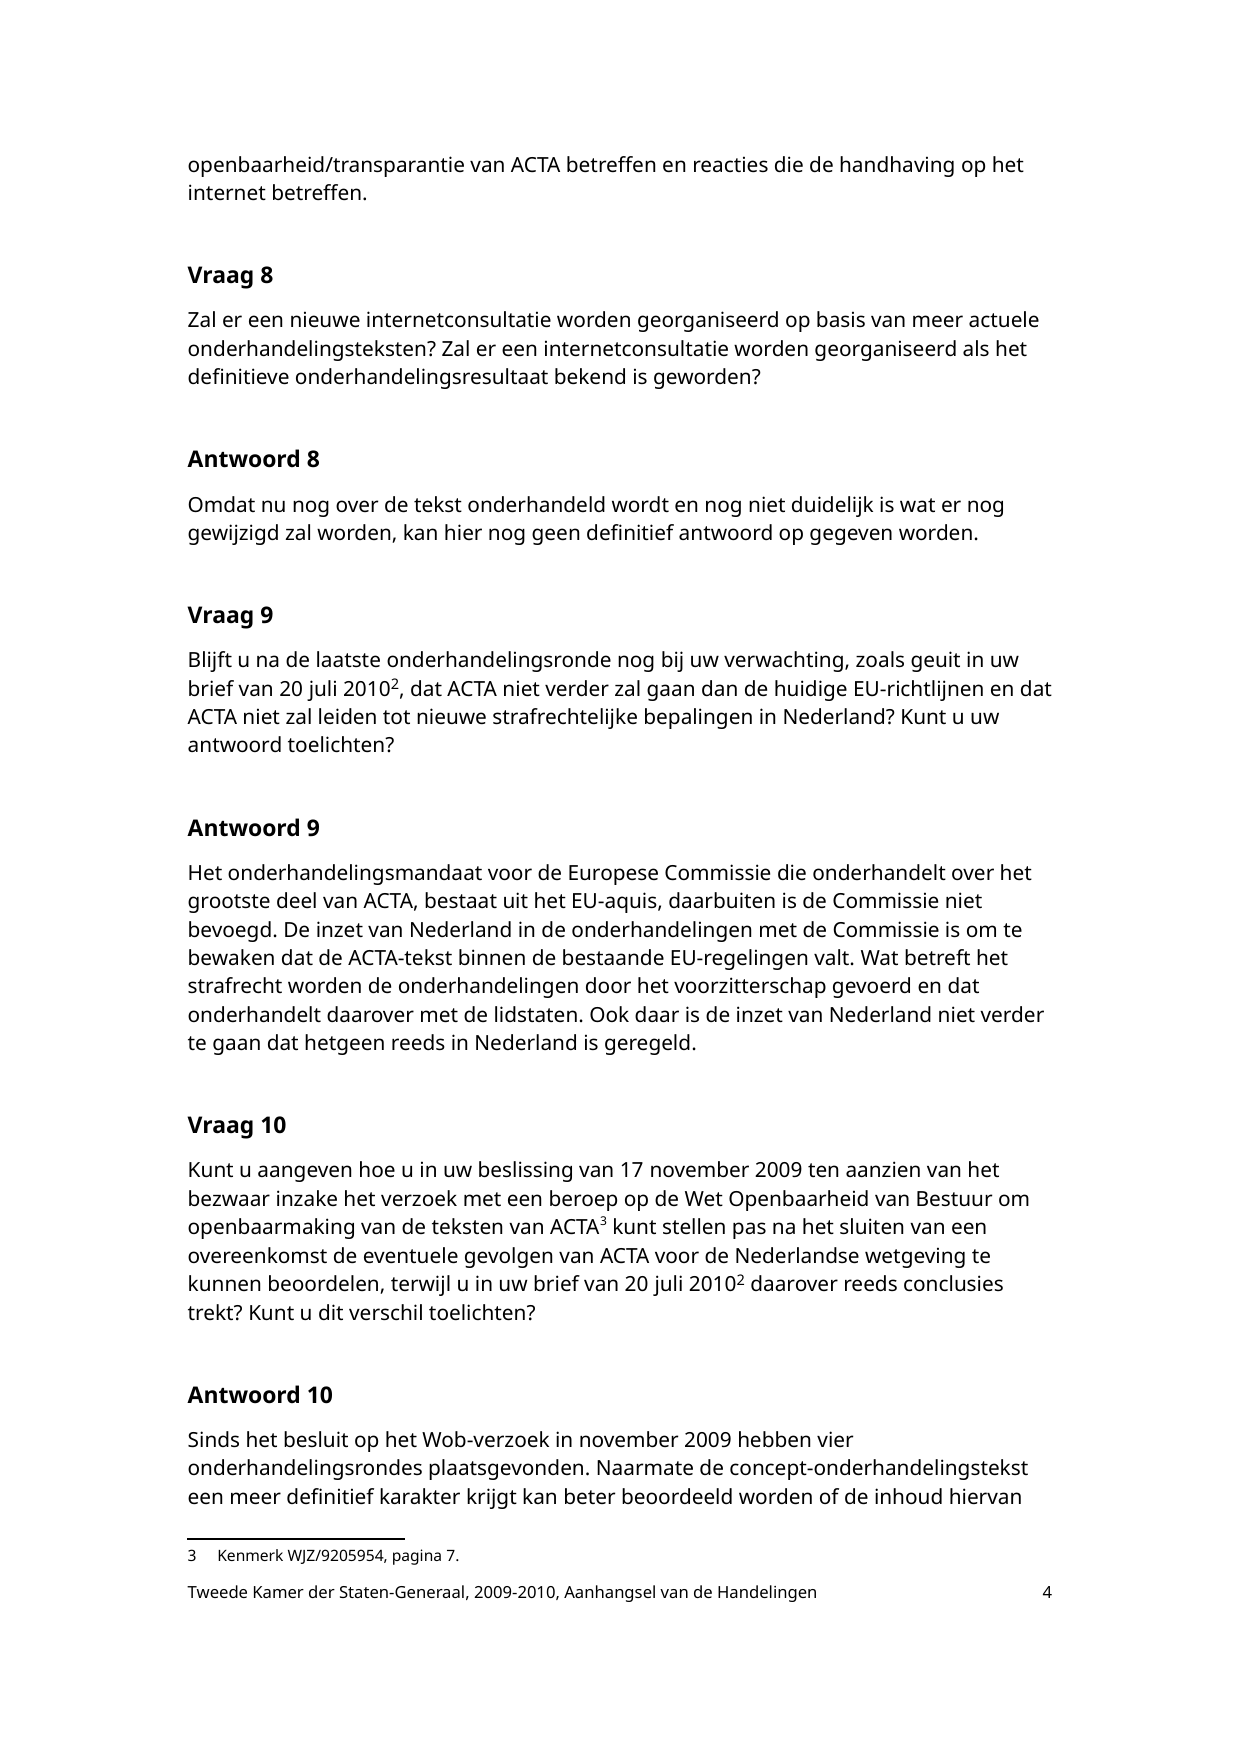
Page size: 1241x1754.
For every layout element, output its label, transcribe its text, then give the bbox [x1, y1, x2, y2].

subtitle Antwoord 9 [187, 812, 1053, 843]
text Kunt u aangeven hoe u in uw beslissing van 17 november 2009 ten aanzien van het bezwaar inzake het verzoek met een beroep op de Wet Openbaarheid van Bestuur om openbaarmaking van de teksten van ACTA kunt stellen pas na het sluiten van een overeenkomst de eventuele gevolgen van ACTA voor de Nederlandse wetgeving te kunnen beoordelen, terwijl u in uw brief van 20 juli 20102 daarover reeds conclusies trekt? Kunt u dit verschil toelichten? [187, 1156, 1053, 1326]
subtitle Antwoord 10 [187, 1379, 1053, 1410]
text Het onderhandelingsmandaat voor de Europese Commissie die onderhandelt over het grootste deel van ACTA, bestaat uit het EU-aquis, daarbuiten is de Commissie niet bevoegd. De inzet van Nederland in de onderhandelingen met de Commissie is om te bewaken dat de ACTA-tekst binnen de bestaande EU-regelingen valt. Wat betreft het strafrecht worden de onderhandelingen door het voorzitterschap gevoerd en dat onderhandelt daarover met de lidstaten. Ook daar is de inzet van Nederland niet verder te gaan dat hetgeen reeds in Nederland is geregeld. [187, 858, 1053, 1057]
text Zal er een nieuwe internetconsultatie worden georganiseerd op basis van meer actuele onderhandelingsteksten? Zal er een internetconsultatie worden georganiseerd als het definitieve onderhandelingsresultaat bekend is geworden? [187, 306, 1053, 391]
subtitle Vraag 8 [187, 259, 1053, 291]
text openbaarheid/transparantie van ACTA betreffen en reacties die de handhaving op het internet betreffen. [187, 150, 1053, 207]
text Blijft u na de laatste onderhandelingsronde nog bij uw verwachting, zoals geuit in uw brief van 20 juli 20102, dat ACTA niet verder zal gaan dan de huidige EU-richtlijnen en dat ACTA niet zal leiden tot nieuwe strafrechtelijke bepalingen in Nederland? Kunt u uw antwoord toelichten? [187, 645, 1053, 759]
subtitle Vraag 10 [187, 1109, 1053, 1141]
subtitle Antwoord 8 [187, 443, 1053, 475]
text Omdat nu nog over de tekst onderhandeld wordt en nog niet duidelijk is wat er nog gewijzigd zal worden, kan hier nog geen definitief antwoord op gegeven worden. [187, 490, 1053, 547]
subtitle Vraag 9 [187, 599, 1053, 630]
text Kenmerk WJZ/9205954, pagina 7. [187, 1538, 1053, 1566]
text Sinds het besluit op het Wob-verzoek in november 2009 hebben vier onderhandelingsrondes plaatsgevonden. Naarmate de concept-onderhandelingstekst een meer definitief karakter krijgt kan beter beoordeeld worden of de inhoud hiervan [187, 1425, 1053, 1510]
